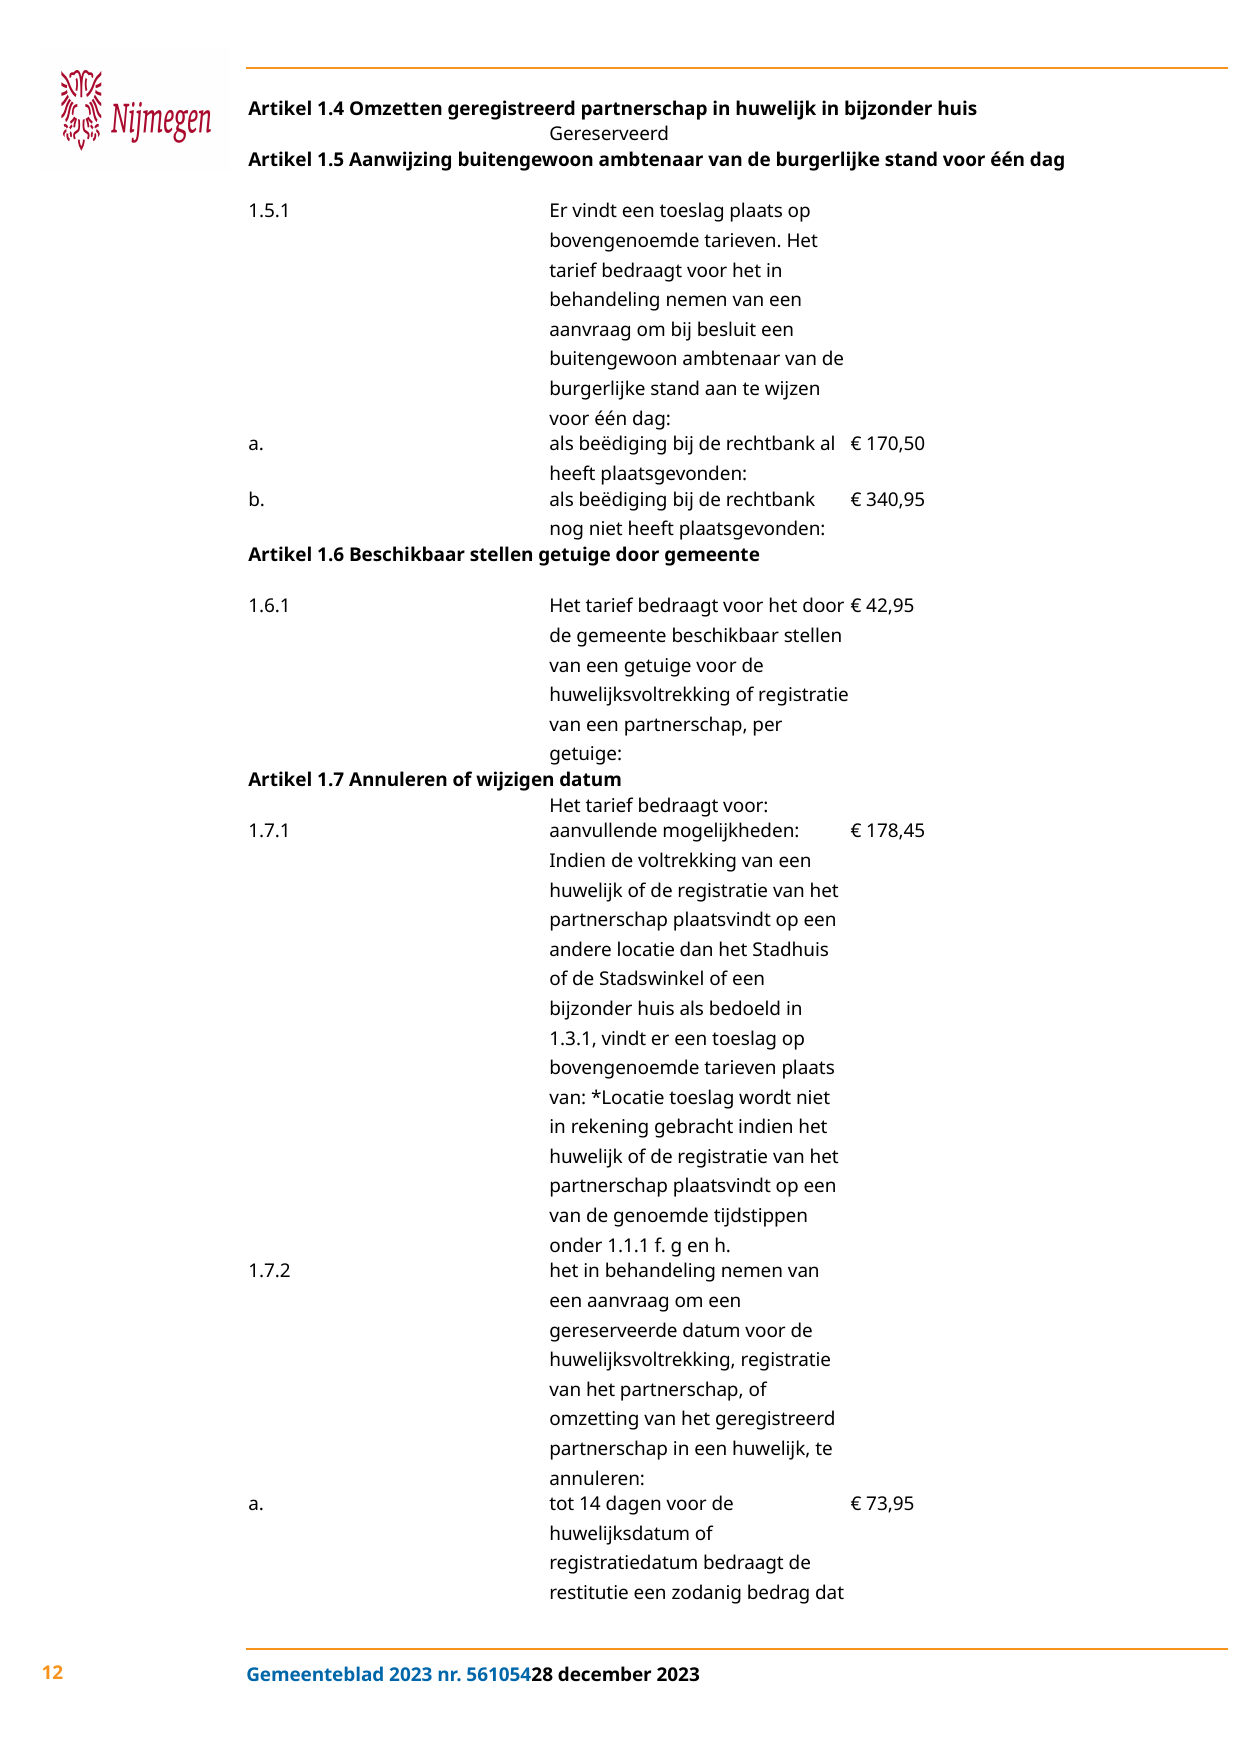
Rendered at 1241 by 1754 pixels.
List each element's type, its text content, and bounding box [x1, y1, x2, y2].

picture [41, 47, 231, 172]
table_cell [248, 567, 549, 593]
table_cell Artikel 1.4 Omzetten geregistreerd partnerschap in huwelijk in bijzonder huis [248, 95, 1152, 121]
table_cell 1.7.2 [248, 1258, 549, 1490]
table_cell tot 14 dagen voor de huwelijksdatum of registratiedatum bedraagt de restitutie een zodanig bedrag dat [549, 1490, 850, 1605]
table_cell Er vindt een toeslag plaats op bovengenoemde tarieven. Het tarief bedraagt voor het in behandeling nemen van een aanvraag om bij besluit een buitengewoon ambtenaar van de burgerlijke stand aan te wijzen voor één dag: [549, 198, 850, 431]
table_cell het in behandeling nemen van een aanvraag om een gereserveerde datum voor de huwelijksvoltrekking, registratie van het partnerschap, of omzetting van het geregistreerd partnerschap in een huwelijk, te annuleren: [549, 1258, 850, 1490]
table_cell b. [248, 486, 549, 541]
table_cell 1.5.1 [248, 198, 549, 431]
table_cell a. [248, 1490, 549, 1605]
table_cell als beëdiging bij de rechtbank nog niet heeft plaatsgevonden: [549, 486, 850, 541]
table_cell Het tarief bedraagt voor: [549, 792, 850, 818]
table_cell Gereserveerd [549, 121, 850, 146]
table_cell Artikel 1.7 Annuleren of wijzigen datum [248, 766, 1152, 792]
table_cell [850, 1258, 1152, 1490]
table_cell € 340,95 [850, 486, 1152, 541]
table_cell [850, 121, 1152, 146]
table_cell Het tarief bedraagt voor het door de gemeente beschikbaar stellen van een getuige voor de huwelijksvoltrekking of registratie van een partnerschap, per getuige: [549, 593, 850, 766]
table_cell 1.7.1 [248, 818, 549, 1258]
table_cell 1.6.1 [248, 593, 549, 766]
table_cell [549, 172, 850, 198]
table_cell Artikel 1.6 Beschikbaar stellen getuige door gemeente [248, 541, 1152, 567]
table_cell aanvullende mogelijkheden: Indien de voltrekking van een huwelijk of de registratie van het partnerschap plaatsvindt op een andere locatie dan het Stadhuis of de Stadswinkel of een bijzonder huis als bedoeld in 1.3.1, vindt er een toeslag op bovengenoemde tarieven plaats van: *Locatie toeslag wordt niet in rekening gebracht indien het huwelijk of de registratie van het partnerschap plaatsvindt op een van de genoemde tijdstippen onder 1.1.1 f. g en h. [549, 818, 850, 1258]
table_cell € 170,50 [850, 431, 1152, 486]
table_cell [248, 172, 549, 198]
table_cell € 73,95 [850, 1490, 1152, 1605]
table_cell [850, 172, 1152, 198]
table_cell [850, 792, 1152, 818]
table_cell € 178,45 [850, 818, 1152, 1258]
table_cell [248, 792, 549, 818]
table_cell [850, 567, 1152, 593]
table_cell € 42,95 [850, 593, 1152, 766]
table_cell [549, 567, 850, 593]
table_cell Artikel 1.5 Aanwijzing buitengewoon ambtenaar van de burgerlijke stand voor één dag [248, 146, 1152, 172]
table_cell als beëdiging bij de rechtbank al heeft plaatsgevonden: [549, 431, 850, 486]
table_cell [248, 121, 549, 146]
table_cell a. [248, 431, 549, 486]
table_cell [850, 198, 1152, 431]
